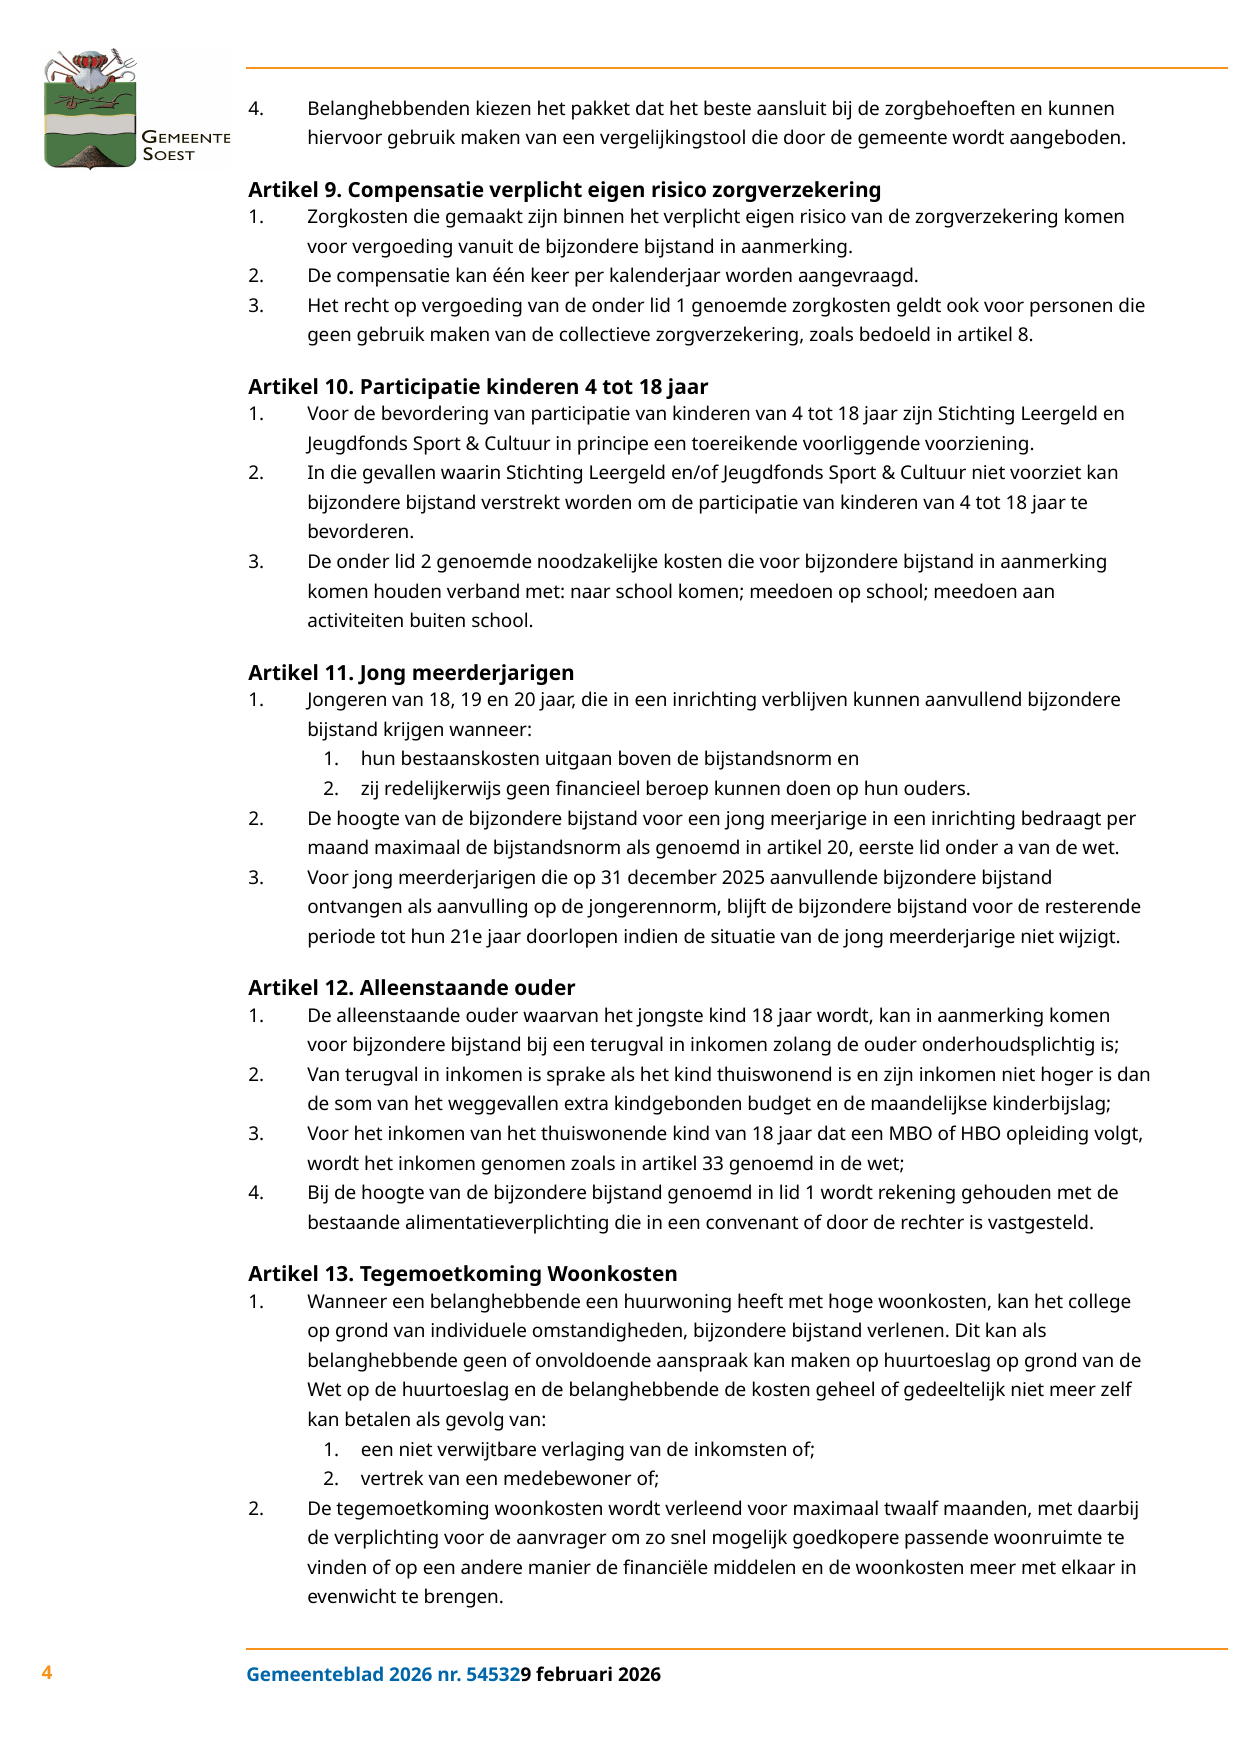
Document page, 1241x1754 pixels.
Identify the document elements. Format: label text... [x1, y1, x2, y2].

list De compensatie kan één keer per kalenderjaar worden aangevraagd. [248, 262, 1152, 288]
list De alleenstaande ouder waarvan het jongste kind 18 jaar wordt, kan in aanmerking komen voor bijzondere bijstand bij een terugval in inkomen zolang de ouder onderhoudsplichtig is; [248, 1002, 1152, 1057]
list De onder lid 2 genoemde noodzakelijke kosten die voor bijzondere bijstand in aanmerking komen houden verband met: naar school komen; meedoen op school; meedoen aan activiteiten buiten school. [248, 548, 1152, 633]
text Artikel 10. Participatie kinderen 4 tot 18 jaar [248, 372, 1152, 400]
list Jongeren van 18, 19 en 20 jaar, die in een inrichting verblijven kunnen aanvullend bijzondere bijstand krijgen wanneer: [248, 686, 1152, 742]
list hun bestaanskosten uitgaan boven de bijstandsnorm en [323, 746, 1152, 771]
list In die gevallen waarin Stichting Leergeld en/of Jeugdfonds Sport & Cultuur niet voorziet kan bijzondere bijstand verstrekt worden om de participatie van kinderen van 4 tot 18 jaar te bevorderen. [248, 459, 1152, 544]
list Belanghebbenden kiezen het pakket dat het beste aansluit bij de zorgbehoeften en kunnen hiervoor gebruik maken van een vergelijkingstool die door de gemeente wordt aangeboden. [248, 95, 1152, 150]
list zij redelijkerwijs geen financieel beroep kunnen doen op hun ouders. [323, 775, 1152, 801]
list een niet verwijtbare verlaging van de inkomsten of; [323, 1436, 1152, 1461]
list Het recht op vergoeding van de onder lid 1 genoemde zorgkosten geldt ook voor personen die geen gebruik maken van de collectieve zorgverzekering, zoals bedoeld in artikel 8. [248, 292, 1152, 347]
list Wanneer een belanghebbende een huurwoning heeft met hoge woonkosten, kan het college op grond van individuele omstandigheden, bijzondere bijstand verlenen. Dit kan als belanghebbende geen of onvoldoende aanspraak kan maken op huurtoeslag op grond van de Wet op de huurtoeslag en de belanghebbende de kosten geheel of gedeeltelijk niet meer zelf kan betalen als gevolg van: [248, 1288, 1152, 1432]
list Voor de bevordering van participatie van kinderen van 4 tot 18 jaar zijn Stichting Leergeld en Jeugdfonds Sport & Cultuur in principe een toereikende voorliggende voorziening. [248, 400, 1152, 456]
text Artikel 9. Compensatie verplicht eigen risico zorgverzekering [248, 175, 1152, 203]
text Artikel 12. Alleenstaande ouder [248, 973, 1152, 1002]
list Zorgkosten die gemaakt zijn binnen het verplicht eigen risico van de zorgverzekering komen voor vergoeding vanuit de bijzondere bijstand in aanmerking. [248, 203, 1152, 258]
list Van terugval in inkomen is sprake als het kind thuiswonend is en zijn inkomen niet hoger is dan de som van het weggevallen extra kindgebonden budget en de maandelijkse kinderbijslag; [248, 1061, 1152, 1116]
list De tegemoetkoming woonkosten wordt verleend voor maximaal twaalf maanden, met daarbij de verplichting voor de aanvrager om zo snel mogelijk goedkopere passende woonruimte te vinden of op een andere manier de financiële middelen en de woonkosten meer met elkaar in evenwicht te brengen. [248, 1495, 1152, 1609]
picture [41, 47, 231, 172]
text Artikel 13. Tegemoetkoming Woonkosten [248, 1259, 1152, 1288]
list De hoogte van de bijzondere bijstand voor een jong meerjarige in een inrichting bedraagt per maand maximaal de bijstandsnorm als genoemd in artikel 20, eerste lid onder a van de wet. [248, 805, 1152, 860]
list Voor jong meerderjarigen die op 31 december 2025 aanvullende bijzondere bijstand ontvangen als aanvulling op de jongerennorm, blijft de bijzondere bijstand voor de resterende periode tot hun 21e jaar doorlopen indien de situatie van de jong meerderjarige niet wijzigt. [248, 864, 1152, 949]
list Voor het inkomen van het thuiswonende kind van 18 jaar dat een MBO of HBO opleiding volgt, wordt het inkomen genomen zoals in artikel 33 genoemd in de wet; [248, 1120, 1152, 1176]
list Bij de hoogte van de bijzondere bijstand genoemd in lid 1 wordt rekening gehouden met de bestaande alimentatieverplichting die in een convenant of door de rechter is vastgesteld. [248, 1179, 1152, 1235]
text Artikel 11. Jong meerderjarigen [248, 658, 1152, 686]
list vertrek van een medebewoner of; [323, 1465, 1152, 1491]
